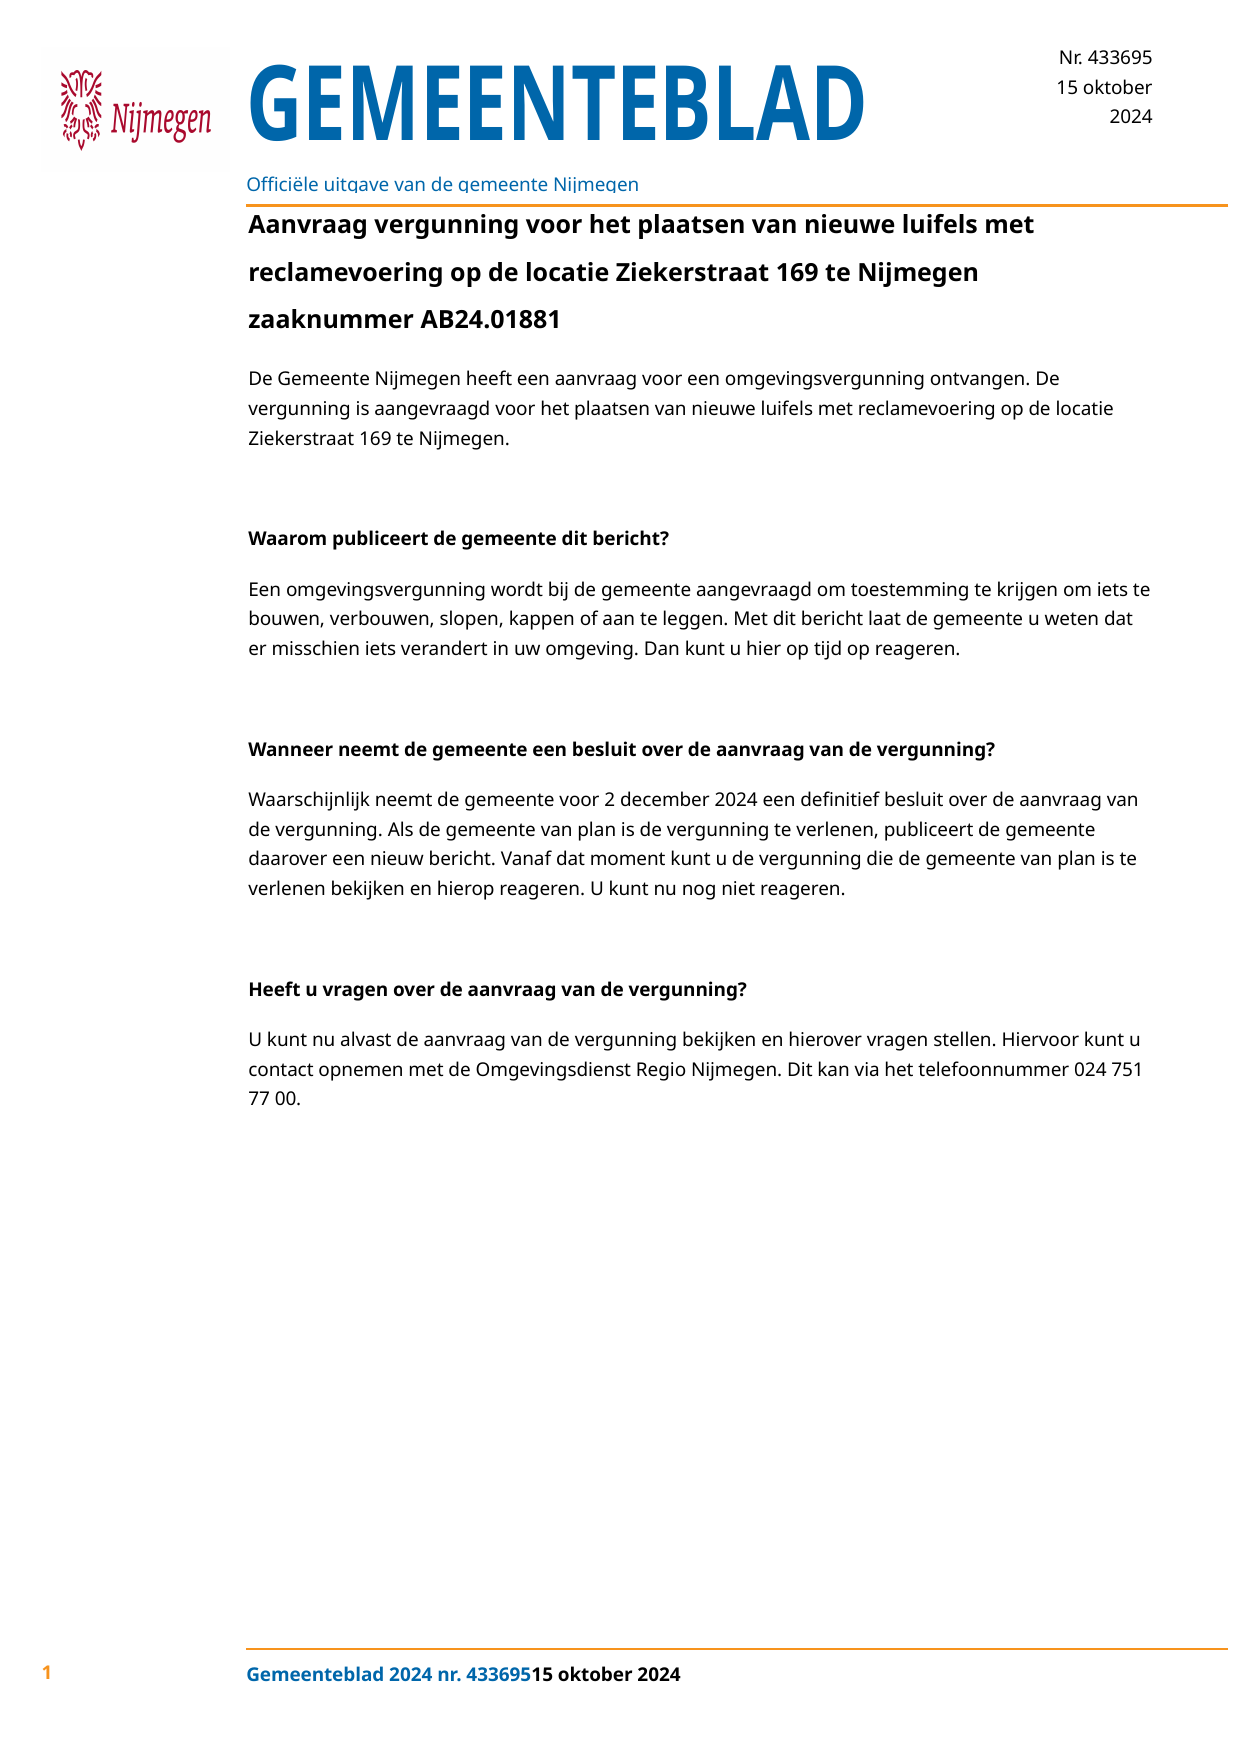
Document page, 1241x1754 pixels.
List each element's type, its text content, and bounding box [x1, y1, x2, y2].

text U kunt nu alvast de aanvraag van de vergunning bekijken en hierover vragen stellen. Hiervoor kunt u contact opnemen met de Omgevingsdienst Regio Nijmegen. Dit kan via het telefoonnummer 024 751 77 00. [248, 1026, 1152, 1111]
text Waarom publiceert de gemeente dit bericht? [248, 526, 1152, 551]
text Heeft u vragen over de aanvraag van de vergunning? [248, 976, 1152, 1002]
text Waarschijnlijk neemt de gemeente voor 2 december 2024 een definitief besluit over de aanvraag van de vergunning. Als de gemeente van plan is de vergunning te verlenen, publiceert de gemeente daarover een nieuw bericht. Vanaf dat moment kunt u de vergunning die de gemeente van plan is te verlenen bekijken en hierop reageren. U kunt nu nog niet reageren. [248, 786, 1152, 901]
text Wanneer neemt de gemeente een besluit over de aanvraag van de vergunning? [248, 736, 1152, 762]
picture [41, 47, 231, 172]
text Een omgevingsvergunning wordt bij de gemeente aangevraagd om toestemming te krijgen om iets te bouwen, verbouwen, slopen, kappen of aan te leggen. Met dit bericht laat de gemeente u weten dat er misschien iets verandert in uw omgeving. Dan kunt u hier op tijd op reageren. [248, 576, 1152, 661]
text De Gemeente Nijmegen heeft een aanvraag voor een omgevingsvergunning ontvangen. De vergunning is aangevraagd voor het plaatsen van nieuwe luifels met reclamevoering op de locatie Ziekerstraat 169 te Nijmegen. [248, 366, 1152, 450]
text Aanvraag vergunning voor het plaatsen van nieuwe luifels met reclamevoering op de locatie Ziekerstraat 169 te Nijmegen zaaknummer AB24.01881 [248, 207, 1152, 336]
